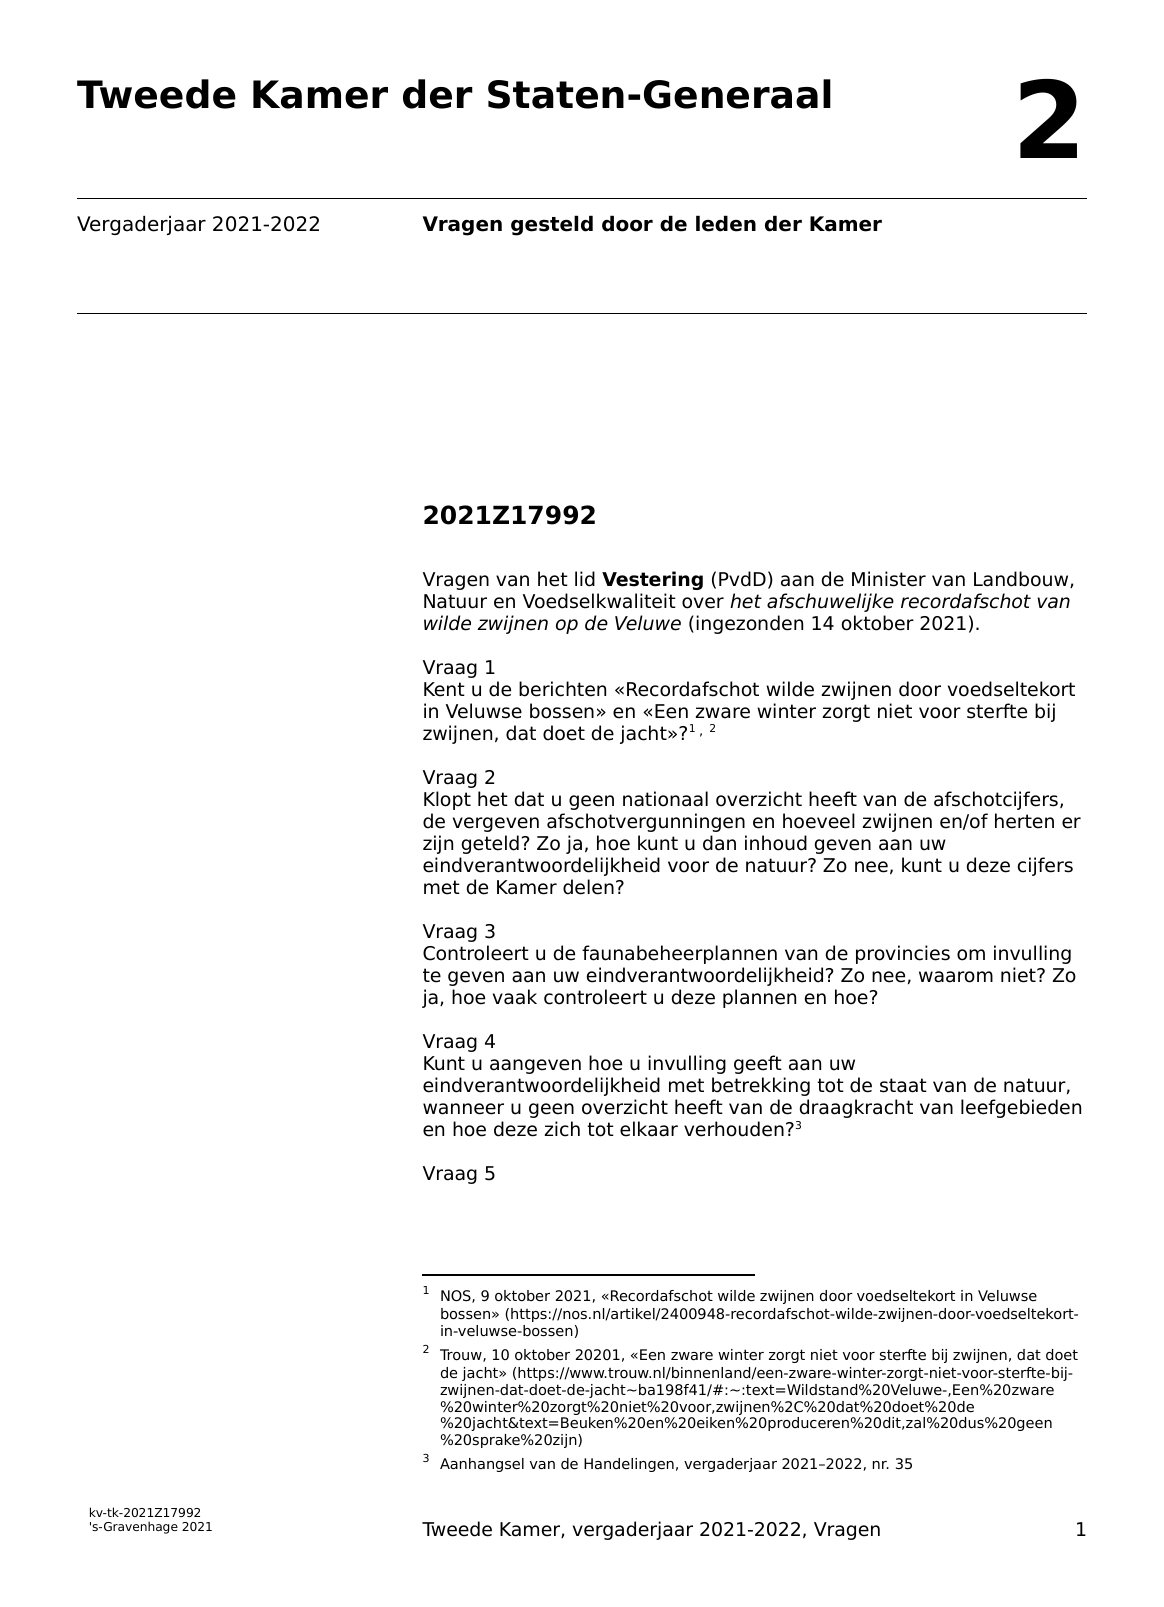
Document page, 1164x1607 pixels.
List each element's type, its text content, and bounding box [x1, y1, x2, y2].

text Trouw, 10 oktober 20201, «Een zware winter zorgt niet voor sterfte bij zwijnen, dat doet de jacht» (https://www.trouw.nl/binnenland/een-zware-winter-zorgt-niet-voor-sterfte-bij-zwijnen-dat-doet-de-jacht~ba198f41/#:~:text=Wildstand%20Veluwe-,Een%20zware%20winter%20zorgt%20niet%20voor,zwijnen%2C%20dat%20doet%20de%20jacht&text=Beuken%20en%20eiken%20produceren%20dit,zal%20dus%20geen%20sprake%20zijn) [422, 1343, 1087, 1449]
text Vraag 1 [422, 657, 1087, 679]
text kv-tk-2021Z17992 [88, 1506, 323, 1520]
text Vraag 2 [422, 767, 1087, 789]
text 2021Z17992 [422, 501, 1087, 531]
table_cell Vragen gesteld door de leden der Kamer [422, 199, 1087, 313]
text Vraag 3 [422, 921, 1087, 943]
text Controleert u de faunabeheerplannen van de provincies om invulling te geven aan uw eindverantwoordelijkheid? Zo nee, waarom niet? Zo ja, hoe vaak controleert u deze plannen en hoe? [422, 943, 1087, 1009]
text Klopt het dat u geen nationaal overzicht heeft van de afschotcijfers, de vergeven afschotvergunningen en hoeveel zwijnen en/of herten er zijn geteld? Zo ja, hoe kunt u dan inhoud geven aan uw eindverantwoordelijkheid voor de natuur? Zo nee, kunt u deze cijfers met de Kamer delen? [422, 789, 1087, 899]
text Aanhangsel van de Handelingen, vergaderjaar 2021–2022, nr. 35 [422, 1452, 1087, 1474]
text NOS, 9 oktober 2021, «Recordafschot wilde zwijnen door voedseltekort in Veluwse bossen» (https://nos.nl/artikel/2400948-recordafschot-wilde-zwijnen-door-voedseltekort-in-veluwse-bossen) [422, 1284, 1087, 1340]
text 's-Gravenhage 2021 [88, 1520, 323, 1534]
table_cell Vergaderjaar 2021-2022 [77, 199, 422, 313]
text Vragen van het lid Vestering (PvdD) aan de Minister van Landbouw, Natuur en Voedselkwaliteit over het afschuwelijke recordafschot van wilde zwijnen op de Veluwe (ingezonden 14 oktober 2021). [422, 569, 1087, 635]
text Vraag 4 [422, 1031, 1087, 1053]
text Kent u de berichten «Recordafschot wilde zwijnen door voedseltekort in Veluwse bossen» en «Een zware winter zorgt niet voor sterfte bij zwijnen, dat doet de jacht»?, [422, 679, 1087, 745]
text Kunt u aangeven hoe u invulling geeft aan uw eindverantwoordelijkheid met betrekking tot de staat van de natuur, wanneer u geen overzicht heeft van de draagkracht van leefgebieden en hoe deze zich tot elkaar verhouden? [422, 1053, 1087, 1141]
text Vraag 5 [422, 1163, 1087, 1185]
table_header Tweede Kamer der Staten-Generaal [77, 59, 886, 198]
table_header 2 [886, 59, 1087, 198]
